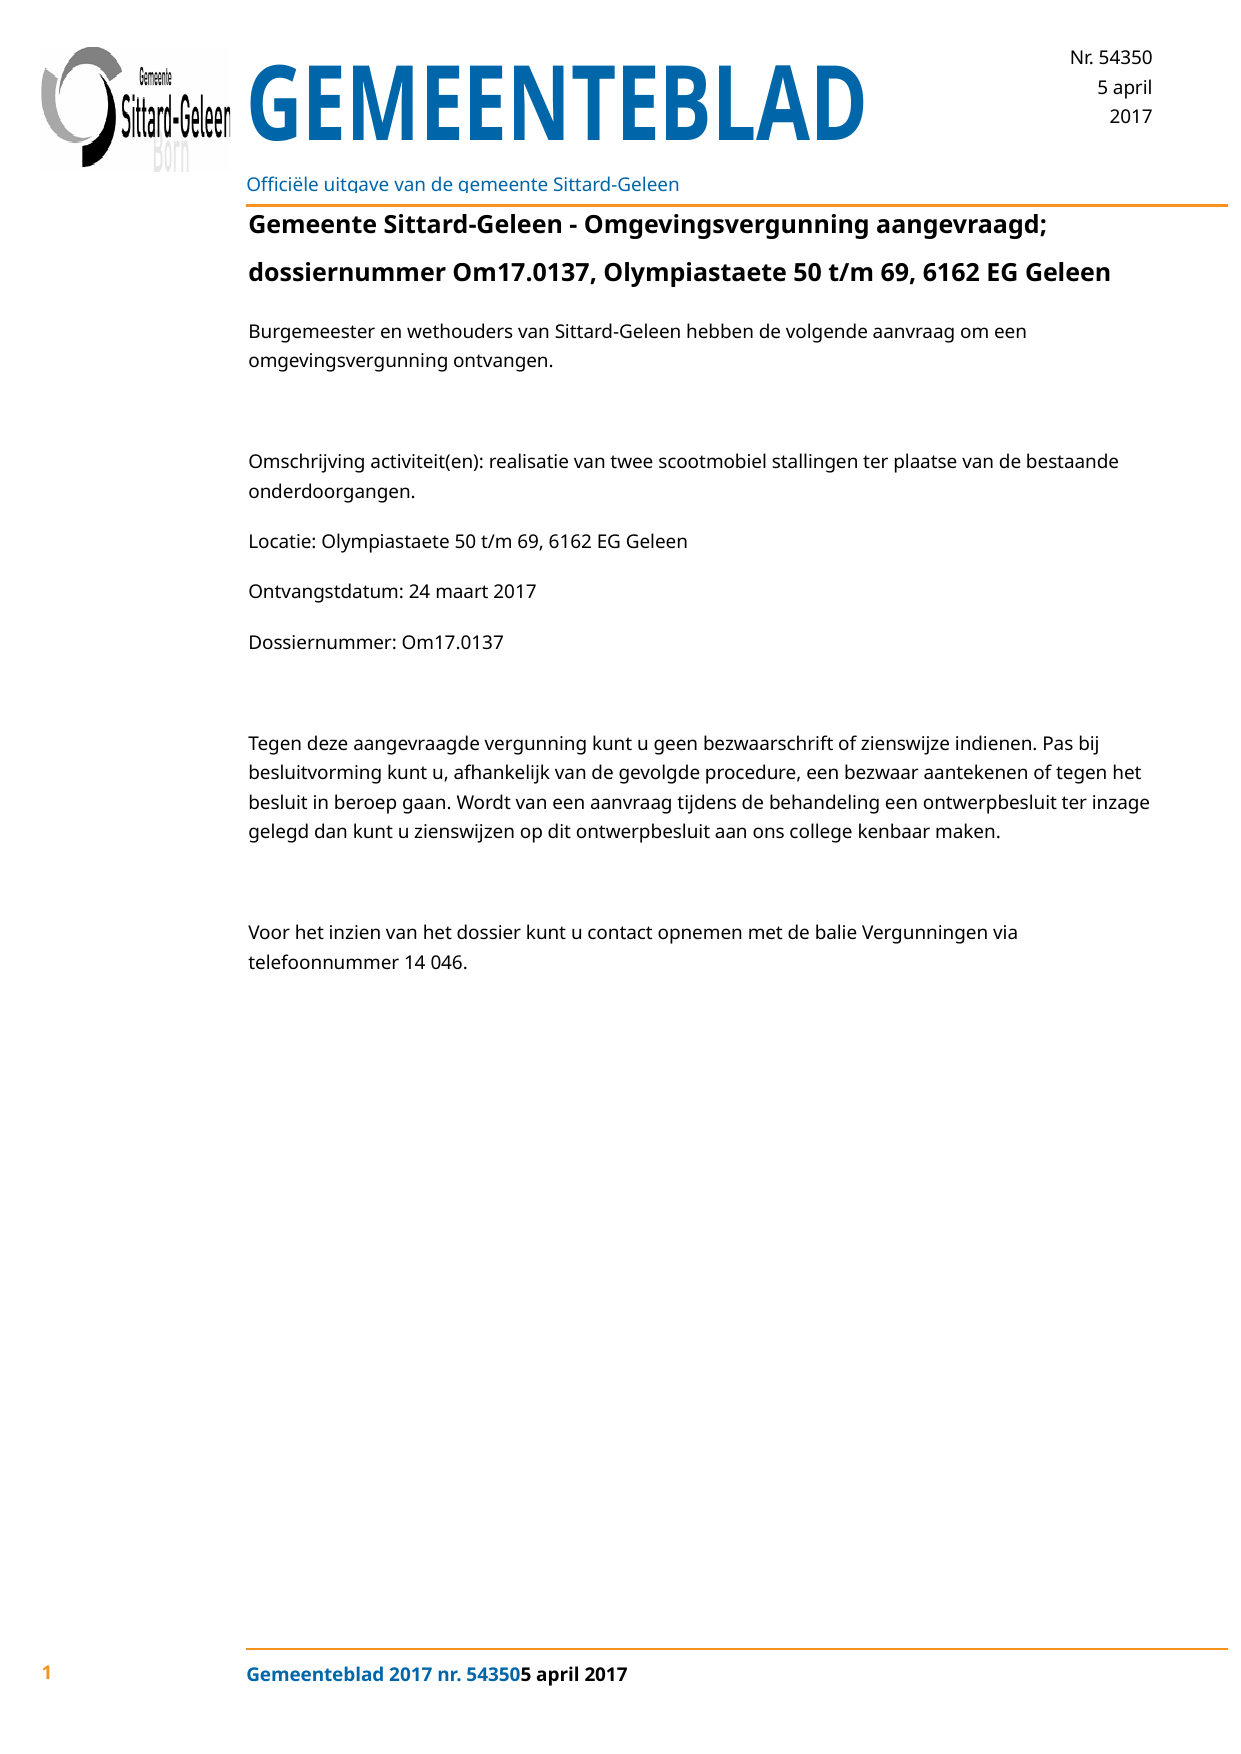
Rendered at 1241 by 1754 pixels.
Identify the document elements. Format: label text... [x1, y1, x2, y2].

text Tegen deze aangevraagde vergunning kunt u geen bezwaarschrift of zienswijze indienen. Pas bij besluitvorming kunt u, afhankelijk van de gevolgde procedure, een bezwaar aantekenen of tegen het besluit in beroep gaan. Wordt van een aanvraag tijdens de behandeling een ontwerpbesluit ter inzage gelegd dan kunt u zienswijzen op dit ontwerpbesluit aan ons college kenbaar maken. [248, 730, 1152, 844]
text Burgemeester en wethouders van Sittard-Geleen hebben de volgende aanvraag om een omgevingsvergunning ontvangen. [248, 318, 1152, 373]
text Dossiernummer: Om17.0137 [248, 629, 1152, 655]
text Ontvangstdatum: 24 maart 2017 [248, 579, 1152, 604]
picture [41, 47, 231, 172]
text Locatie: Olympiastaete 50 t/m 69, 6162 EG Geleen [248, 528, 1152, 554]
text Gemeente Sittard-Geleen - Omgevingsvergunning aangevraagd; dossiernummer Om17.0137, Olympiastaete 50 t/m 69, 6162 EG Geleen [248, 207, 1152, 288]
text Voor het inzien van het dossier kunt u contact opnemen met de balie Vergunningen via telefoonnummer 14 046. [248, 919, 1152, 975]
text Omschrijving activiteit(en): realisatie van twee scootmobiel stallingen ter plaatse van de bestaande onderdoorgangen. [248, 448, 1152, 504]
